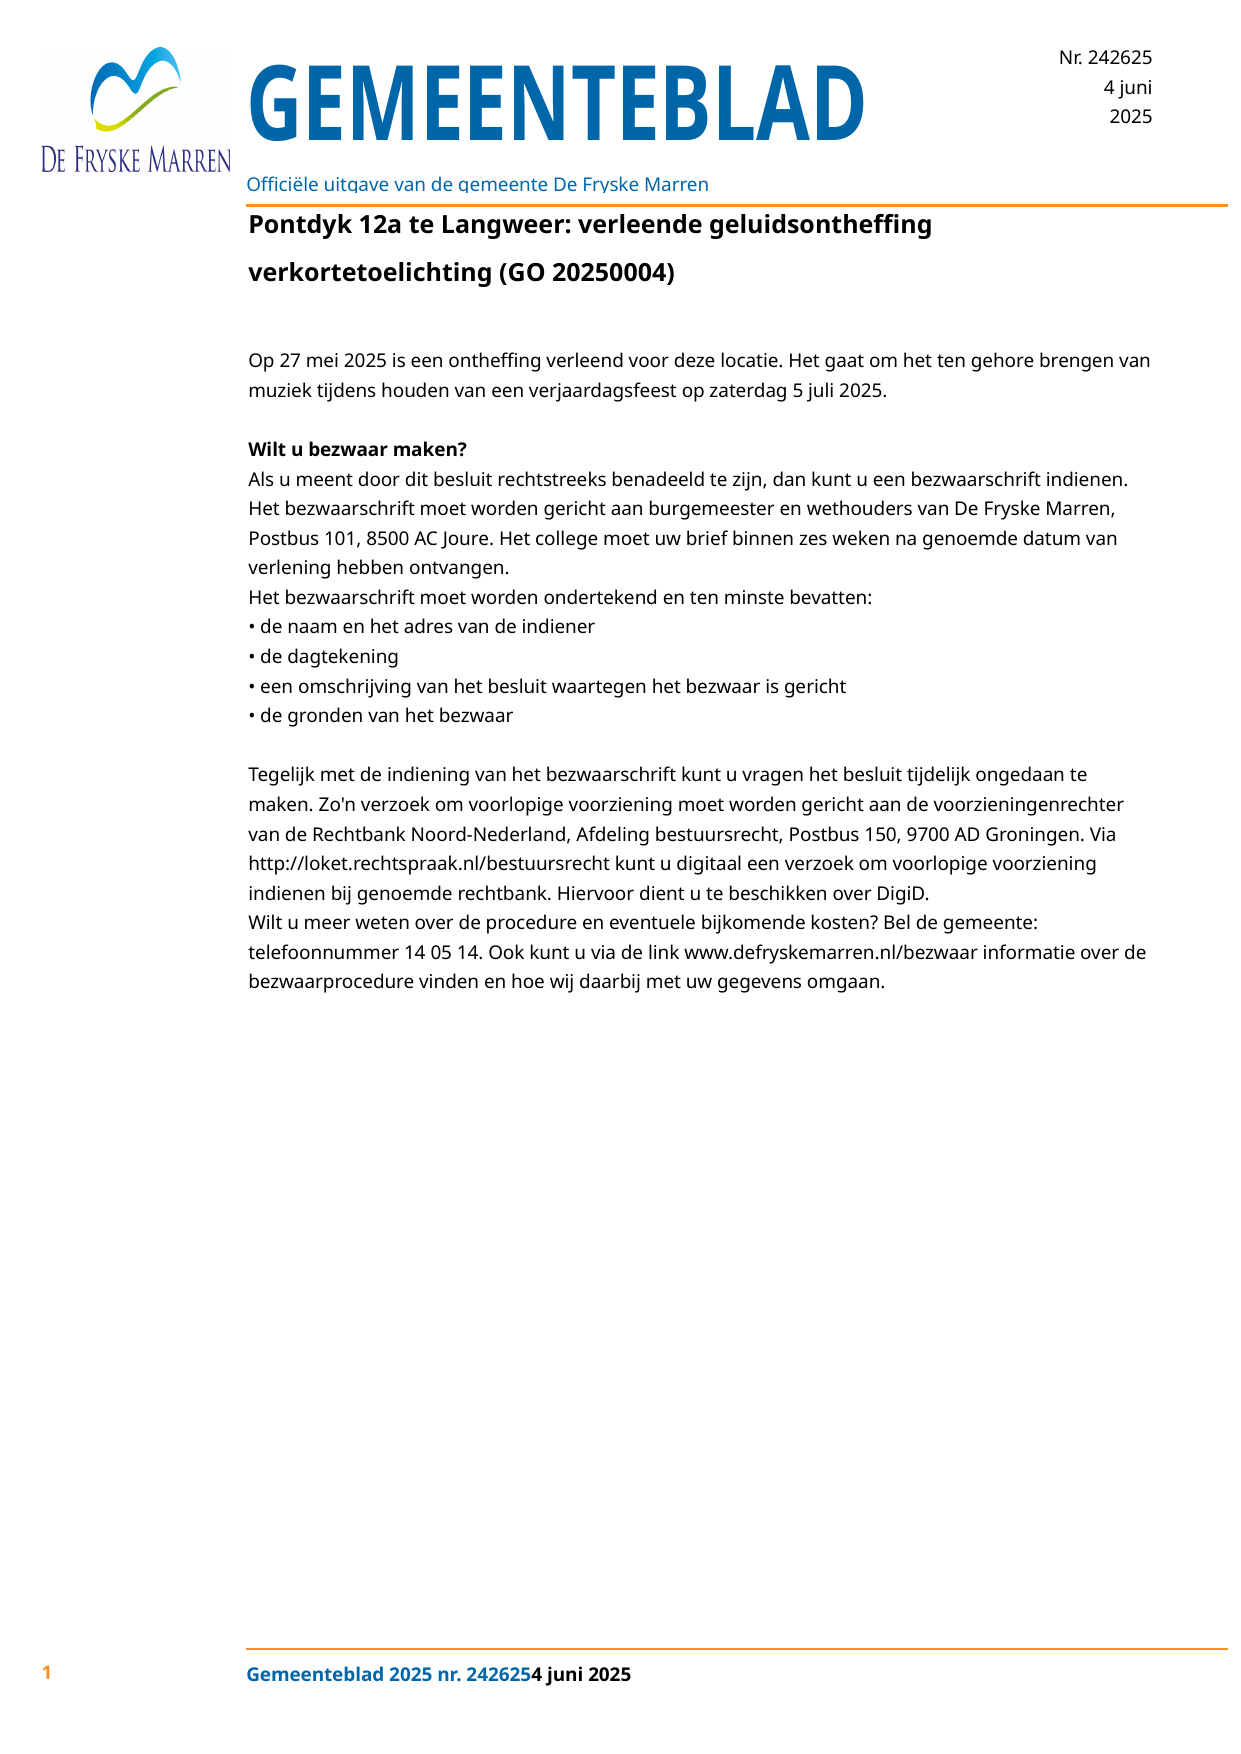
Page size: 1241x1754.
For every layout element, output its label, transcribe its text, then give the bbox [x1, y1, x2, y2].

text Op 27 mei 2025 is een ontheffing verleend voor deze locatie. Het gaat om het ten gehore brengen van muziek tijdens houden van een verjaardagsfeest op zaterdag 5 juli 2025. [248, 347, 1152, 403]
text • een omschrijving van het besluit waartegen het bezwaar is gericht [248, 673, 1152, 699]
text Wilt u bezwaar maken? [248, 436, 1152, 462]
text Pontdyk 12a te Langweer: verleende geluidsontheffing verkortetoelichting (GO 20250004) [248, 207, 1152, 288]
text Het bezwaarschrift moet worden ondertekend en ten minste bevatten: [248, 584, 1152, 610]
text • de naam en het adres van de indiener [248, 614, 1152, 639]
text Als u meent door dit besluit rechtstreeks benadeeld te zijn, dan kunt u een bezwaarschrift indienen. Het bezwaarschrift moet worden gericht aan burgemeester en wethouders van De Fryske Marren, Postbus 101, 8500 AC Joure. Het college moet uw brief binnen zes weken na genoemde datum van verlening hebben ontvangen. [248, 466, 1152, 580]
text Tegelijk met de indiening van het bezwaarschrift kunt u vragen het besluit tijdelijk ongedaan te maken. Zo'n verzoek om voorlopige voorziening moet worden gericht aan de voorzieningenrechter van de Rechtbank Noord-Nederland, Afdeling bestuursrecht, Postbus 150, 9700 AD Groningen. Via http://loket.rechtspraak.nl/bestuursrecht kunt u digitaal een verzoek om voorlopige voorziening indienen bij genoemde rechtbank. Hiervoor dient u te beschikken over DigiD. [248, 762, 1152, 906]
text Wilt u meer weten over de procedure en eventuele bijkomende kosten? Bel de gemeente: telefoonnummer 14 05 14. Ook kunt u via de link www.defryskemarren.nl/bezwaar informatie over de bezwaarprocedure vinden en hoe wij daarbij met uw gegevens omgaan. [248, 909, 1152, 994]
text • de dagtekening [248, 643, 1152, 669]
text • de gronden van het bezwaar [248, 702, 1152, 728]
picture [41, 47, 231, 172]
